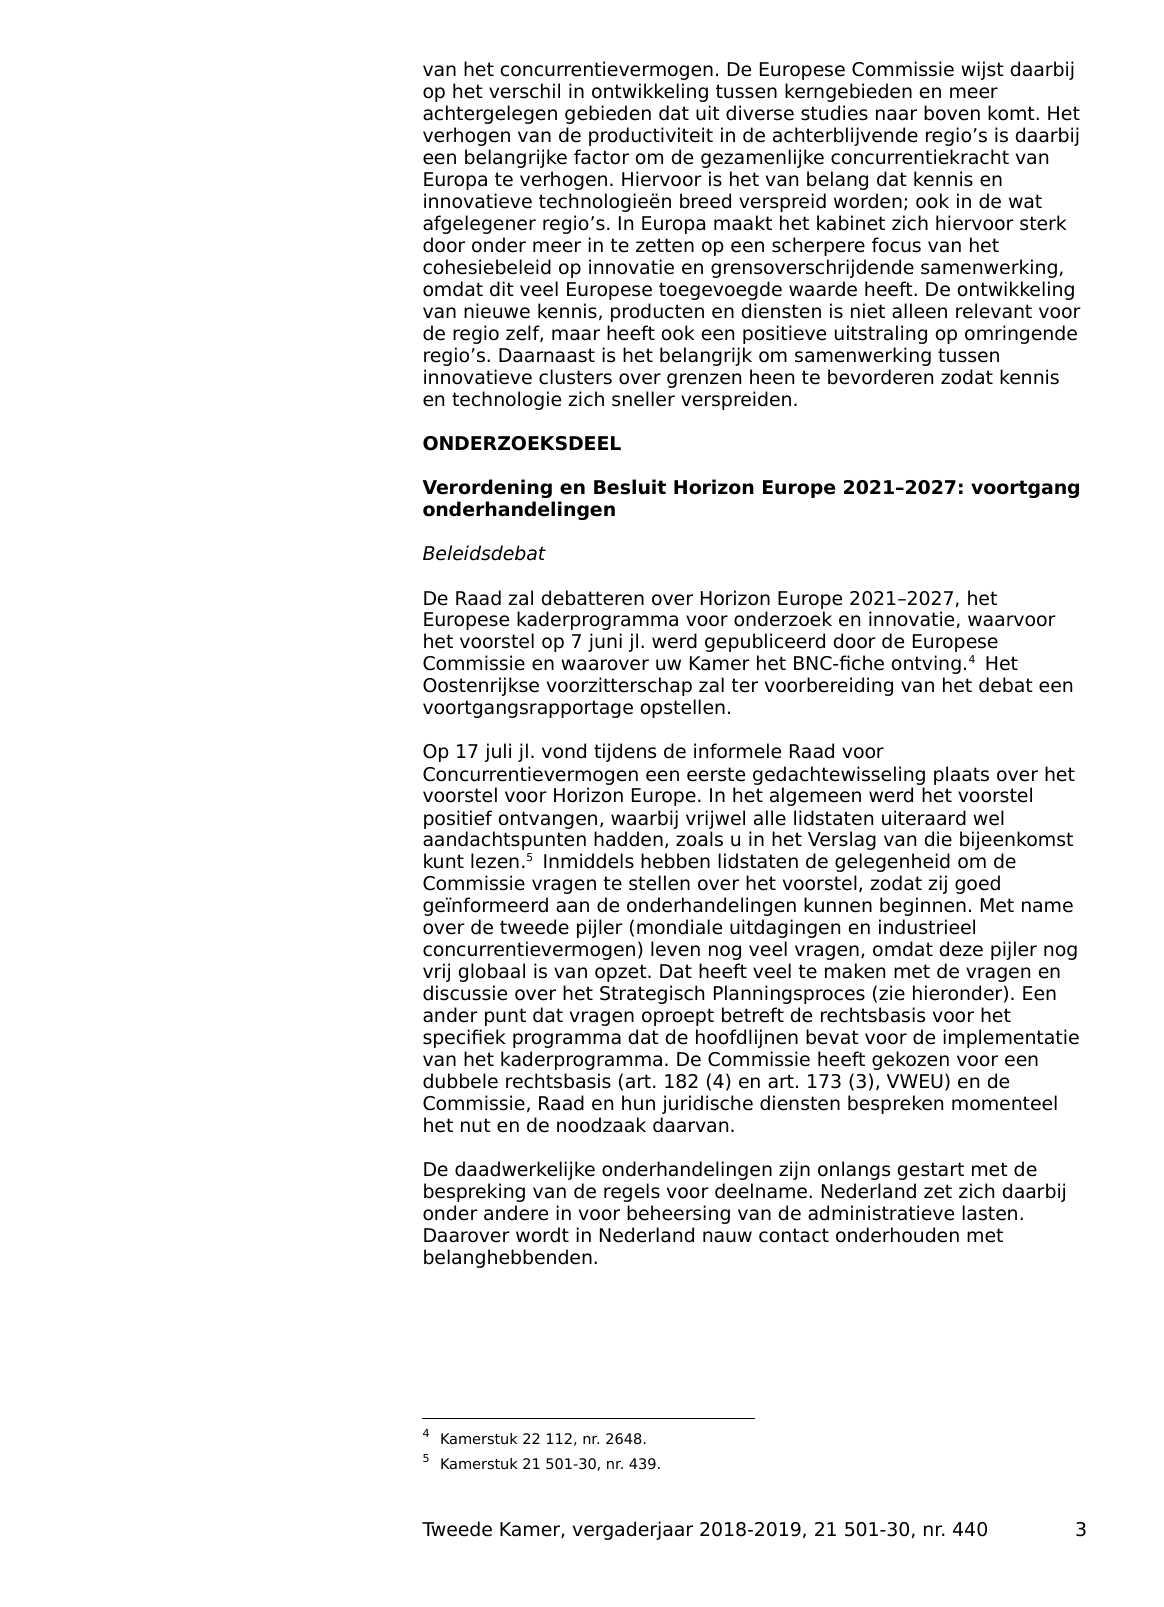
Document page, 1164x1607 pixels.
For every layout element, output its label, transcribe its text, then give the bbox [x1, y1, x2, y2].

text Op 17 juli jl. vond tijdens de informele Raad voor Concurrentievermogen een eerste gedachtewisseling plaats over het voorstel voor Horizon Europe. In het algemeen werd het voorstel positief ontvangen, waarbij vrijwel alle lidstaten uiteraard wel aandachtspunten hadden, zoals u in het Verslag van die bijeenkomst kunt lezen. Inmiddels hebben lidstaten de gelegenheid om de Commissie vragen te stellen over het voorstel, zodat zij goed geïnformeerd aan de onderhandelingen kunnen beginnen. Met name over de tweede pijler (mondiale uitdagingen en industrieel concurrentievermogen) leven nog veel vragen, omdat deze pijler nog vrij globaal is van opzet. Dat heeft veel te maken met de vragen en discussie over het Strategisch Planningsproces (zie hieronder). Een ander punt dat vragen oproept betreft de rechtsbasis voor het specifiek programma dat de hoofdlijnen bevat voor de implementatie van het kaderprogramma. De Commissie heeft gekozen voor een dubbele rechtsbasis (art. 182 (4) en art. 173 (3), VWEU) en de Commissie, Raad en hun juridische diensten bespreken momenteel het nut en de noodzaak daarvan. [422, 741, 1087, 1137]
subtitle Verordening en Besluit Horizon Europe 2021–2027: voortgang onderhandelingen [422, 477, 1087, 521]
subtitle ONDERZOEKSDEEL [422, 433, 1087, 455]
text Beleidsdebat [422, 543, 1087, 565]
text De Raad zal debatteren over Horizon Europe 2021–2027, het Europese kaderprogramma voor onderzoek en innovatie, waarvoor het voorstel op 7 juni jl. werd gepubliceerd door de Europese Commissie en waarover uw Kamer het BNC-fiche ontving. Het Oostenrijkse voorzitterschap zal ter voorbereiding van het debat een voortgangsrapportage opstellen. [422, 587, 1087, 719]
text van het concurrentievermogen. De Europese Commissie wijst daarbij op het verschil in ontwikkeling tussen kerngebieden en meer achtergelegen gebieden dat uit diverse studies naar boven komt. Het verhogen van de productiviteit in de achterblijvende regio’s is daarbij een belangrijke factor om de gezamenlijke concurrentiekracht van Europa te verhogen. Hiervoor is het van belang dat kennis en innovatieve technologieën breed verspreid worden; ook in de wat afgelegener regio’s. In Europa maakt het kabinet zich hiervoor sterk door onder meer in te zetten op een scherpere focus van het cohesiebeleid op innovatie en grensoverschrijdende samenwerking, omdat dit veel Europese toegevoegde waarde heeft. De ontwikkeling van nieuwe kennis, producten en diensten is niet alleen relevant voor de regio zelf, maar heeft ook een positieve uitstraling op omringende regio’s. Daarnaast is het belangrijk om samenwerking tussen innovatieve clusters over grenzen heen te bevorderen zodat kennis en technologie zich sneller verspreiden. [422, 59, 1087, 411]
text Kamerstuk 22 112, nr. 2648. [422, 1427, 1087, 1449]
text De daadwerkelijke onderhandelingen zijn onlangs gestart met de bespreking van de regels voor deelname. Nederland zet zich daarbij onder andere in voor beheersing van de administratieve lasten. Daarover wordt in Nederland nauw contact onderhouden met belanghebbenden. [422, 1159, 1087, 1269]
text Kamerstuk 21 501-30, nr. 439. [422, 1452, 1087, 1474]
